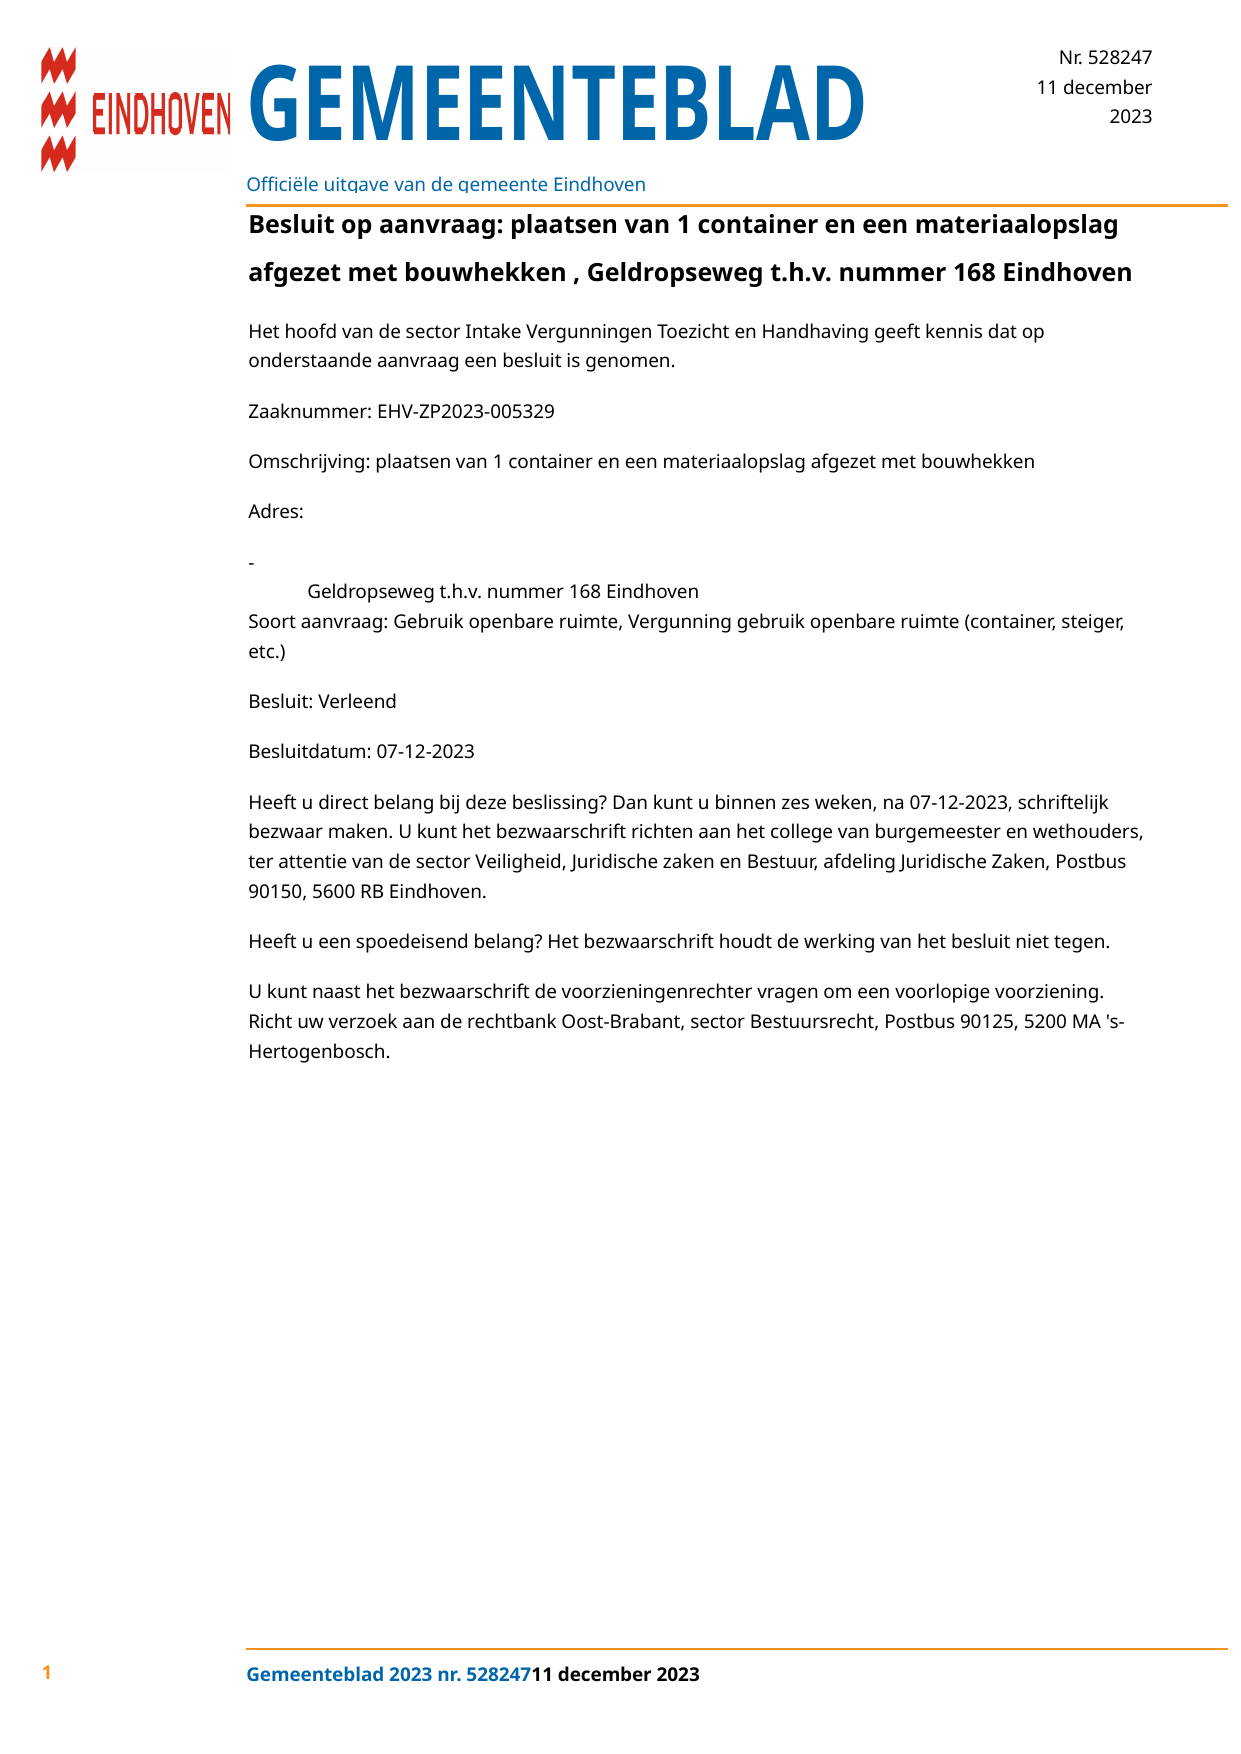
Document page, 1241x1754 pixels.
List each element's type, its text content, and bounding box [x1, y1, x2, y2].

text Besluit: Verleend [248, 688, 1152, 714]
text Soort aanvraag: Gebruik openbare ruimte, Vergunning gebruik openbare ruimte (container, steiger, etc.) [248, 608, 1152, 664]
text Besluit op aanvraag: plaatsen van 1 container en een materiaalopslag afgezet met bouwhekken , Geldropseweg t.h.v. nummer 168 Eindhoven [248, 207, 1152, 288]
text Zaaknummer: EHV-ZP2023-005329 [248, 398, 1152, 424]
text Omschrijving: plaatsen van 1 container en een materiaalopslag afgezet met bouwhekken [248, 448, 1152, 474]
text Heeft u een spoedeisend belang? Het bezwaarschrift houdt de werking van het besluit niet tegen. [248, 928, 1152, 954]
picture [41, 47, 231, 172]
list Geldropseweg t.h.v. nummer 168 Eindhoven [248, 579, 1152, 604]
text Besluitdatum: 07-12-2023 [248, 739, 1152, 764]
text Het hoofd van de sector Intake Vergunningen Toezicht en Handhaving geeft kennis dat op onderstaande aanvraag een besluit is genomen. [248, 318, 1152, 373]
text Heeft u direct belang bij deze beslissing? Dan kunt u binnen zes weken, na 07-12-2023, schriftelijk bezwaar maken. U kunt het bezwaarschrift richten aan het college van burgemeester en wethouders, ter attentie van de sector Veiligheid, Juridische zaken en Bestuur, afdeling Juridische Zaken, Postbus 90150, 5600 RB Eindhoven. [248, 789, 1152, 904]
text U kunt naast het bezwaarschrift de voorzieningenrechter vragen om een voorlopige voorziening. Richt uw verzoek aan de rechtbank Oost-Brabant, sector Bestuursrecht, Postbus 90125, 5200 MA 's-Hertogenbosch. [248, 979, 1152, 1064]
text Adres: [248, 499, 1152, 524]
